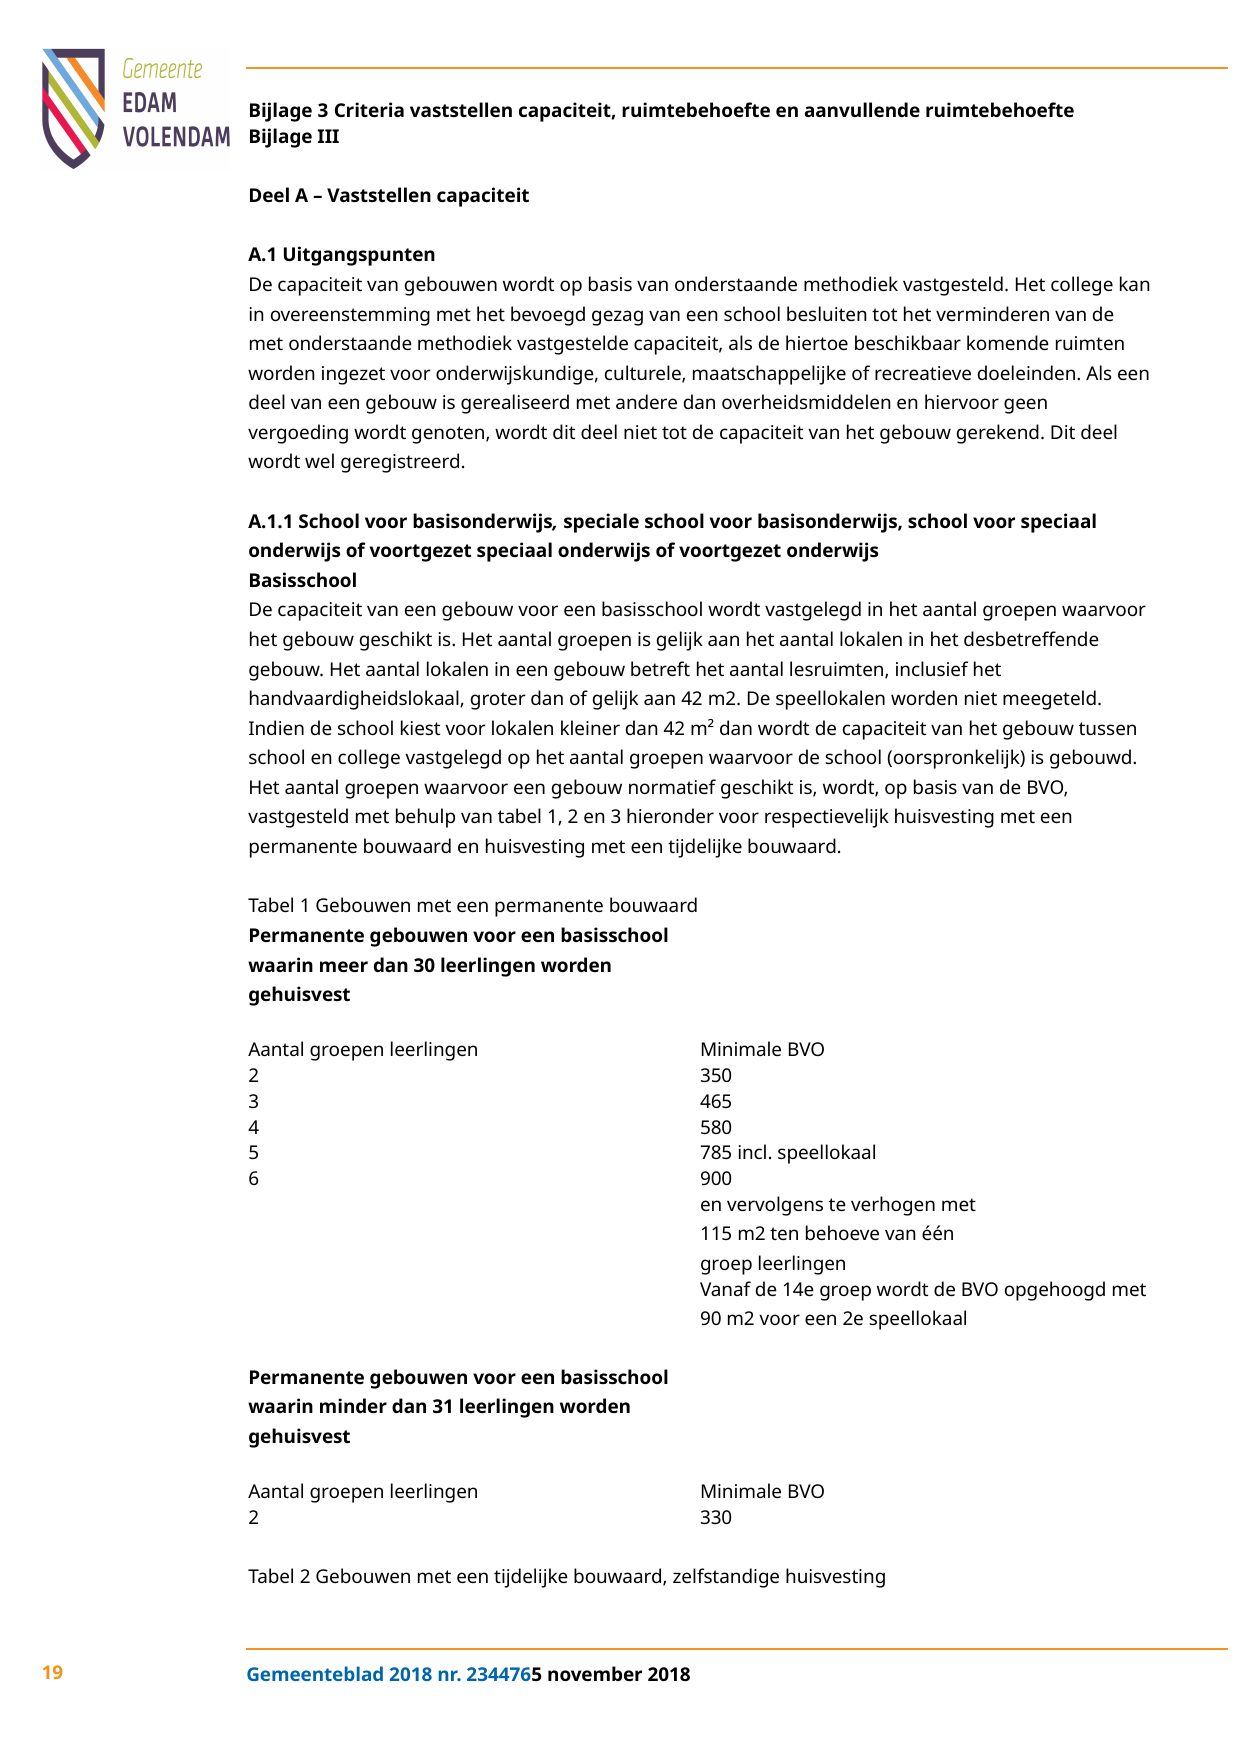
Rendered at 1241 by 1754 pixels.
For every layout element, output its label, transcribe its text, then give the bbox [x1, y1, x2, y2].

table_cell 2 [248, 1504, 700, 1530]
text De capaciteit van gebouwen wordt op basis van onderstaande methodiek vastgesteld. Het college kan in overeenstemming met het bevoegd gezag van een school besluiten tot het verminderen van de met onderstaande methodiek vastgestelde capaciteit, als de hiertoe beschikbaar komende ruimten worden ingezet voor onderwijskundige, culturele, maatschappelijke of recreatieve doeleinden. Als een deel van een gebouw is gerealiseerd met andere dan overheidsmiddelen en hiervoor geen vergoeding wordt genoten, wordt dit deel niet tot de capaciteit van het gebouw gerekend. Dit deel wordt wel geregistreerd. [248, 271, 1152, 474]
table_cell 4 [248, 1114, 700, 1139]
text Tabel 2 Gebouwen met een tijdelijke bouwaard, zelfstandige huisvesting [248, 1563, 1152, 1589]
text Bijlage III [248, 123, 1152, 149]
table_cell [248, 1276, 700, 1331]
table_header Permanente gebouwen voor een basisschool waarin minder dan 31 leerlingen worden gehuisvest [248, 1364, 700, 1479]
table_cell 350 [700, 1063, 1152, 1088]
table_cell 900 [700, 1165, 1152, 1191]
table_cell 580 [700, 1114, 1152, 1139]
text A.1.1 School voor basisonderwijs, speciale school voor basisonderwijs, school voor speciaal onderwijs of voortgezet speciaal onderwijs of voortgezet onderwijs [248, 508, 1152, 563]
table_cell Aantal groepen leerlingen [248, 1037, 700, 1062]
table_cell 2 [248, 1063, 700, 1088]
table_header [700, 922, 1152, 1037]
table_cell 785 incl. speellokaal [700, 1140, 1152, 1165]
table_cell Minimale BVO [700, 1479, 1152, 1504]
picture [41, 47, 231, 172]
table_cell 3 [248, 1088, 700, 1114]
table_cell 5 [248, 1140, 700, 1165]
table_header [700, 1364, 1152, 1479]
table_cell [248, 1191, 700, 1276]
table_cell en vervolgens te verhogen met 115 m2 ten behoeve van één groep leerlingen [700, 1191, 1152, 1276]
table_header Permanente gebouwen voor een basisschool waarin meer dan 30 leerlingen worden gehuisvest [248, 922, 700, 1037]
table_cell 465 [700, 1088, 1152, 1114]
text A.1 Uitgangspunten [248, 242, 1152, 267]
text Deel A – Vaststellen capaciteit [248, 182, 1152, 208]
text De capaciteit van een gebouw voor een basisschool wordt vastgelegd in het aantal groepen waarvoor het gebouw geschikt is. Het aantal groepen is gelijk aan het aantal lokalen in het desbetreffende gebouw. Het aantal lokalen in een gebouw betreft het aantal lesruimten, inclusief het handvaardigheidslokaal, groter dan of gelijk aan 42 m2. De speellokalen worden niet meegeteld. Indien de school kiest voor lokalen kleiner dan 42 m² dan wordt de capaciteit van het gebouw tussen school en college vastgelegd op het aantal groepen waarvoor de school (oorspronkelijk) is gebouwd. Het aantal groepen waarvoor een gebouw normatief geschikt is, wordt, op basis van de BVO, vastgesteld met behulp van tabel 1, 2 en 3 hieronder voor respectievelijk huisvesting met een permanente bouwaard en huisvesting met een tijdelijke bouwaard. [248, 597, 1152, 859]
table_cell Minimale BVO [700, 1037, 1152, 1062]
table_cell Vanaf de 14e groep wordt de BVO opgehoogd met 90 m2 voor een 2e speellokaal [700, 1276, 1152, 1331]
text Tabel 1 Gebouwen met een permanente bouwaard [248, 892, 1152, 918]
text Basisschool [248, 567, 1152, 593]
table_cell 6 [248, 1165, 700, 1191]
text Bijlage 3 Criteria vaststellen capaciteit, ruimtebehoefte en aanvullende ruimtebehoefte [248, 95, 1152, 123]
table_cell 330 [700, 1504, 1152, 1530]
table_cell Aantal groepen leerlingen [248, 1479, 700, 1504]
